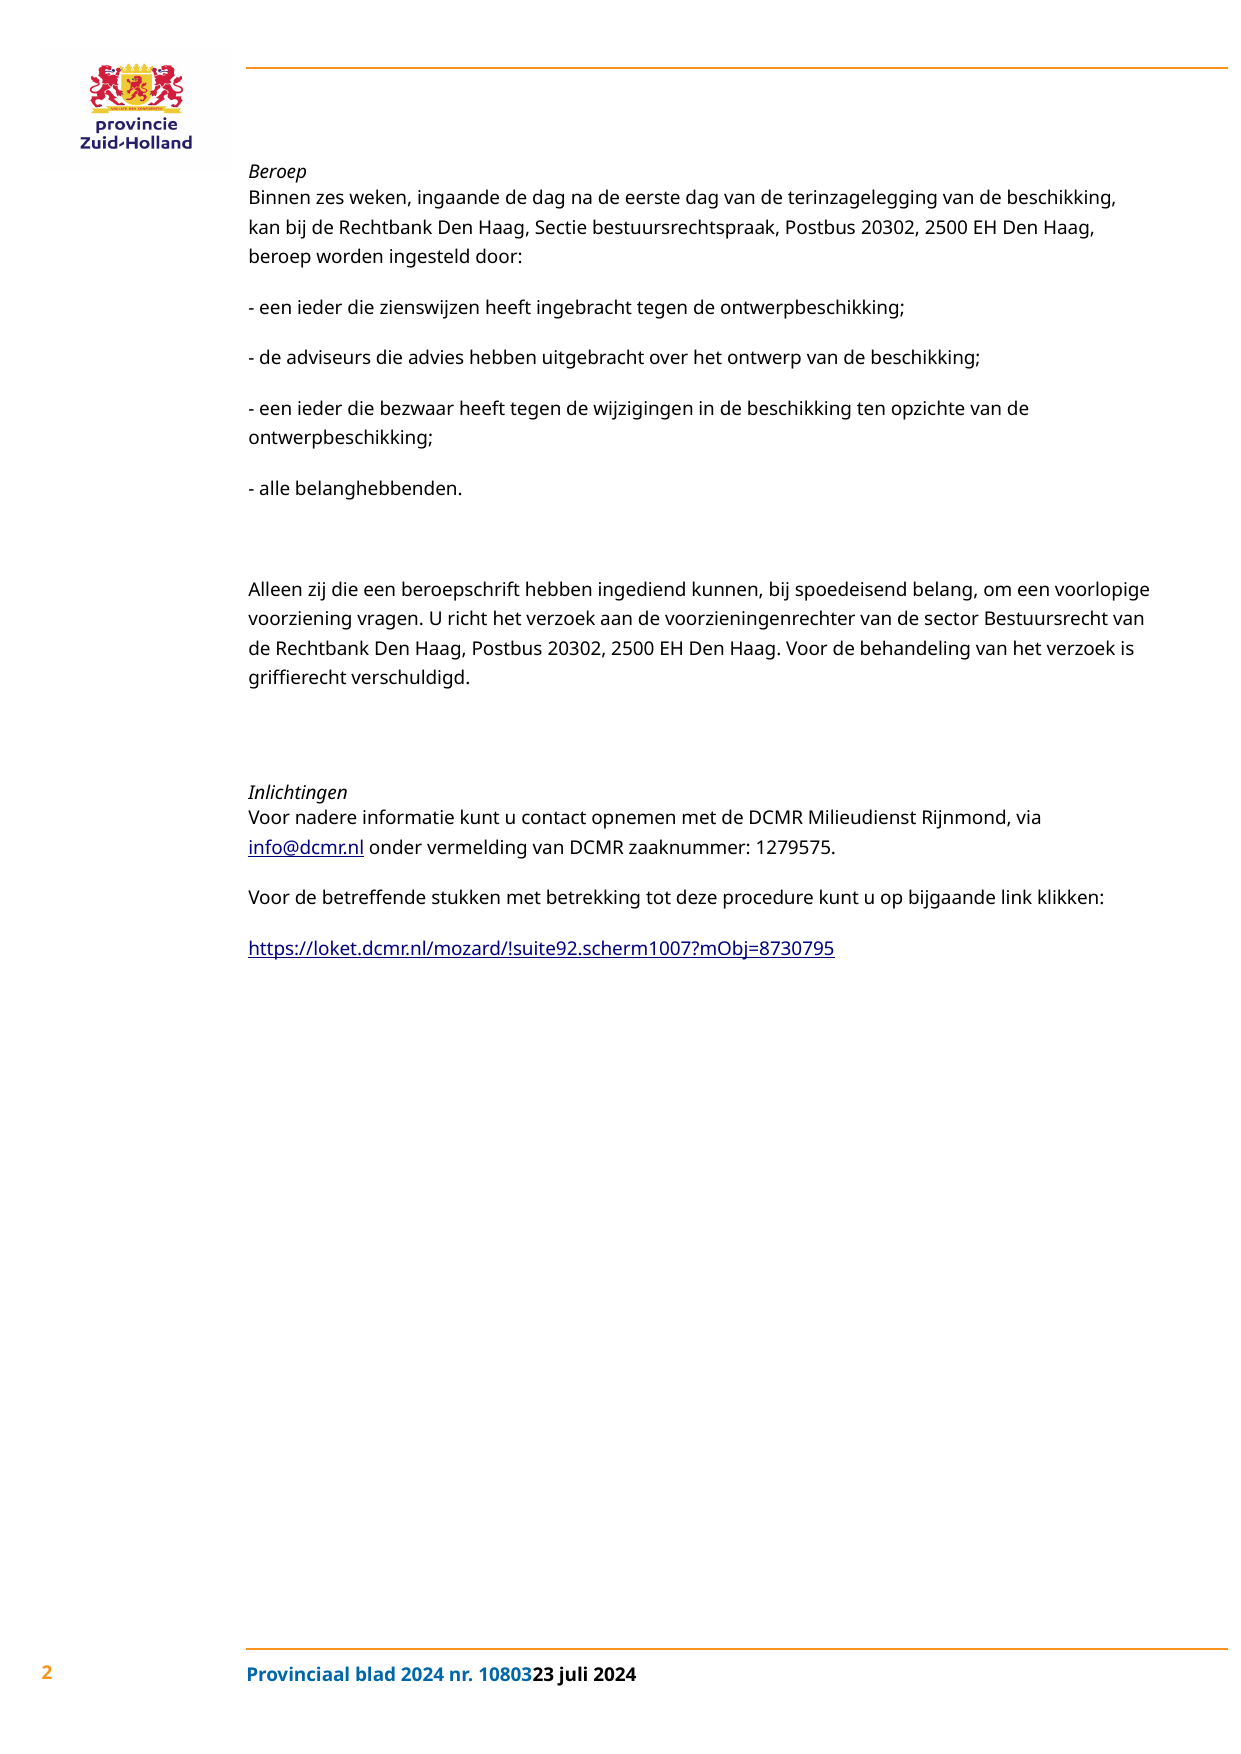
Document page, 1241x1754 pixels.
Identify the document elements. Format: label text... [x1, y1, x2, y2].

text - een ieder die bezwaar heeft tegen de wijzigingen in de beschikking ten opzichte van de ontwerpbeschikking; [248, 395, 1152, 450]
text https://loket.dcmr.nl/mozard/!suite92.scherm1007?mObj=8730795 [248, 935, 1152, 961]
text - alle belanghebbenden. [248, 475, 1152, 501]
text Voor nadere informatie kunt u contact opnemen met de DCMR Milieudienst Rijnmond, via info@dcmr.nl onder vermelding van DCMR zaaknummer: 1279575. [248, 804, 1152, 860]
text Inlichtingen [248, 779, 1152, 804]
text Voor de betreffende stukken met betrekking tot deze procedure kunt u op bijgaande link klikken: [248, 884, 1152, 910]
text Alleen zij die een beroepschrift hebben ingediend kunnen, bij spoedeisend belang, om een voorlopige voorziening vragen. U richt het verzoek aan de voorzieningenrechter van de sector Bestuursrecht van de Rechtbank Den Haag, Postbus 20302, 2500 EH Den Haag. Voor de behandeling van het verzoek is griffierecht verschuldigd. [248, 576, 1152, 690]
text - een ieder die zienswijzen heeft ingebracht tegen de ontwerpbeschikking; [248, 294, 1152, 320]
text Binnen zes weken, ingaande de dag na de eerste dag van de terinzagelegging van de beschikking, kan bij de Rechtbank Den Haag, Sectie bestuursrechtspraak, Postbus 20302, 2500 EH Den Haag, beroep worden ingesteld door: [248, 184, 1152, 269]
text Beroep [248, 159, 1152, 184]
text - de adviseurs die advies hebben uitgebracht over het ontwerp van de beschikking; [248, 344, 1152, 370]
picture [41, 47, 231, 172]
